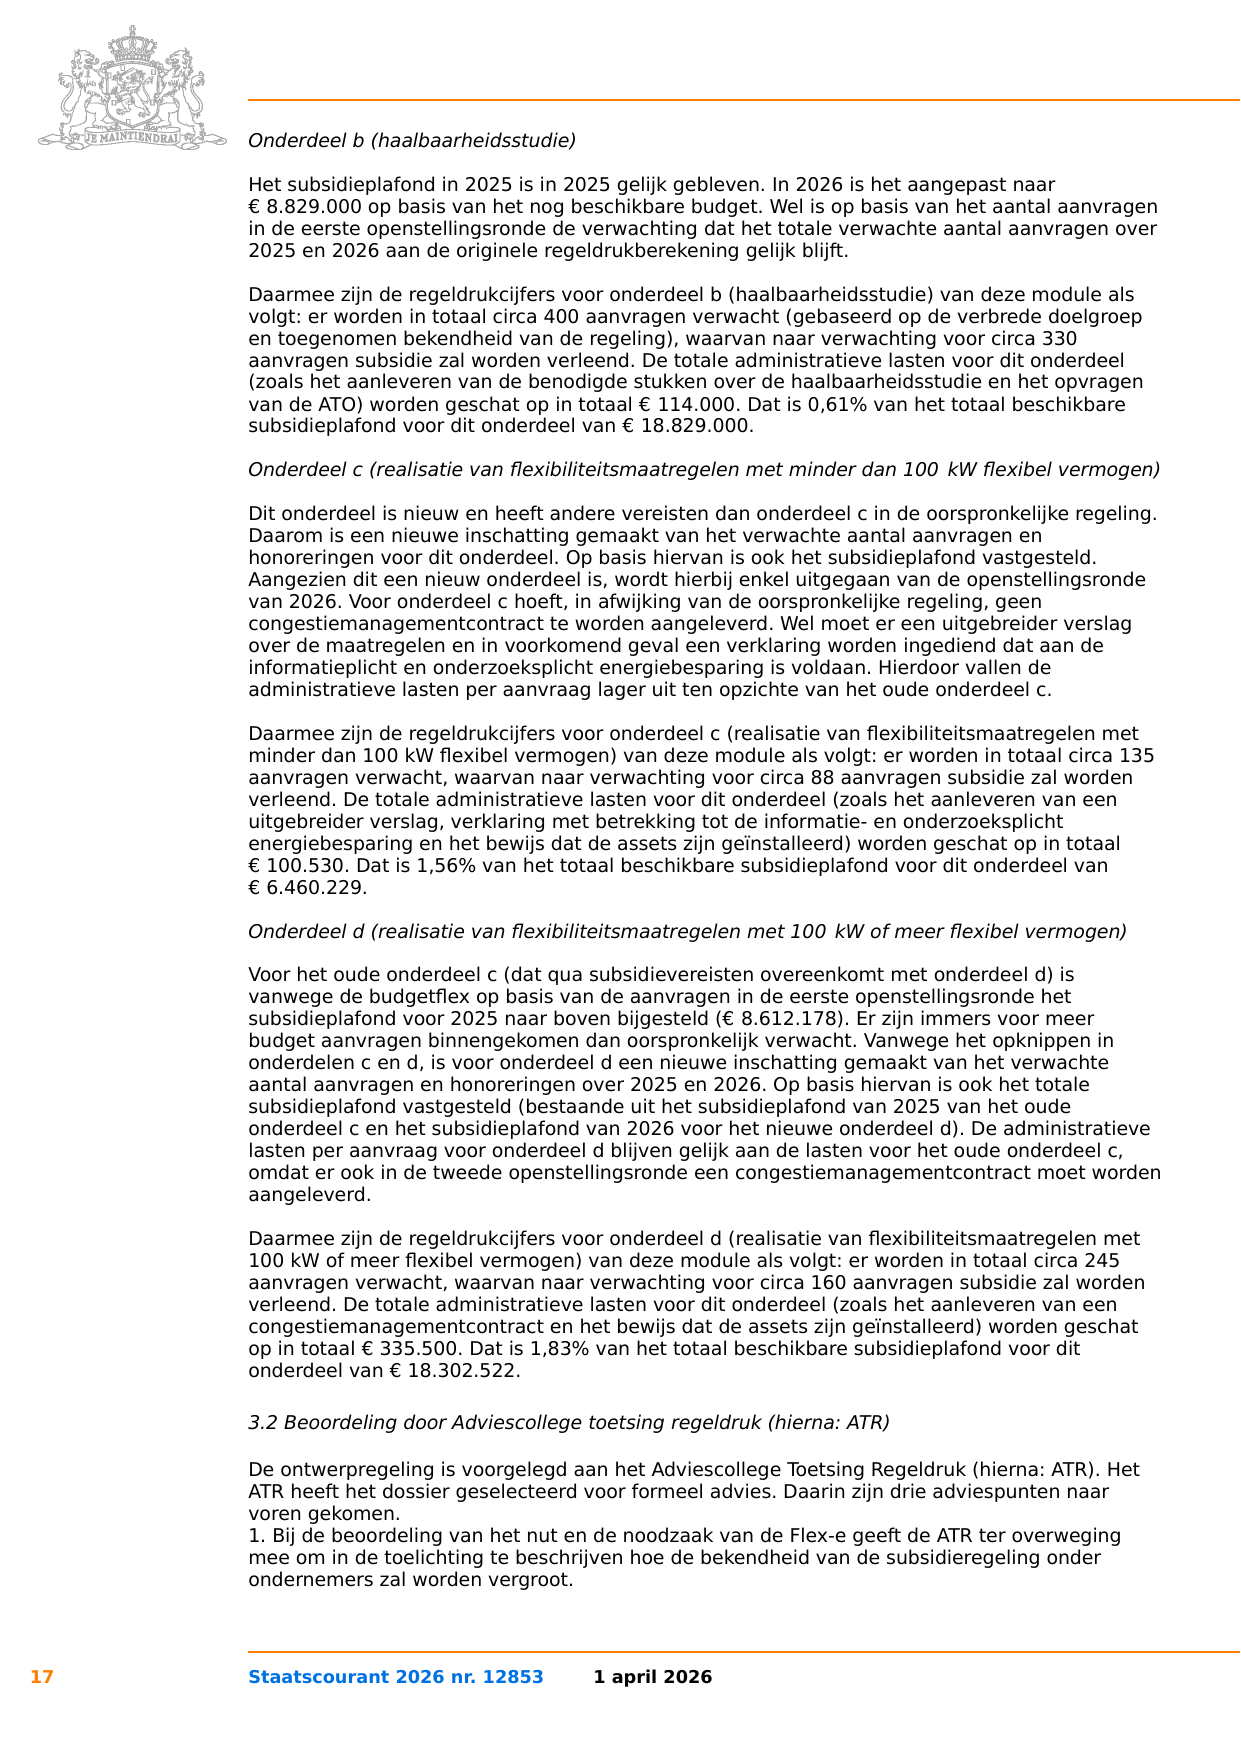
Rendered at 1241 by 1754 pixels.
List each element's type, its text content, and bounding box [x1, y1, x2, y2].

text Dit onderdeel is nieuw en heeft andere vereisten dan onderdeel c in de oorspronkelijke regeling. Daarom is een nieuwe inschatting gemaakt van het verwachte aantal aanvragen en honoreringen voor dit onderdeel. Op basis hiervan is ook het subsidieplafond vastgesteld. Aangezien dit een nieuw onderdeel is, wordt hierbij enkel uitgegaan van de openstellingsronde van 2026. Voor onderdeel c hoeft, in afwijking van de oorspronkelijke regeling, geen congestiemanagementcontract te worden aangeleverd. Wel moet er een uitgebreider verslag over de maatregelen en in voorkomend geval een verklaring worden ingediend dat aan de informatieplicht en onderzoeksplicht energiebesparing is voldaan. Hierdoor vallen de administratieve lasten per aanvraag lager uit ten opzichte van het oude onderdeel c. [248, 503, 1163, 701]
text Het subsidieplafond in 2025 is in 2025 gelijk gebleven. In 2026 is het aangepast naar € 8.829.000 op basis van het nog beschikbare budget. Wel is op basis van het aantal aanvragen in de eerste openstellingsronde de verwachting dat het totale verwachte aantal aanvragen over 2025 en 2026 aan de originele regeldrukberekening gelijk blijft. [248, 174, 1163, 262]
text Voor het oude onderdeel c (dat qua subsidievereisten overeenkomt met onderdeel d) is vanwege de budgetflex op basis van de aanvragen in de eerste openstellingsronde het subsidieplafond voor 2025 naar boven bijgesteld (€ 8.612.178). Er zijn immers voor meer budget aanvragen binnengekomen dan oorspronkelijk verwacht. Vanwege het opknippen in onderdelen c en d, is voor onderdeel d een nieuwe inschatting gemaakt van het verwachte aantal aanvragen en honoreringen over 2025 en 2026. Op basis hiervan is ook het totale subsidieplafond vastgesteld (bestaande uit het subsidieplafond van 2025 van het oude onderdeel c en het subsidieplafond van 2026 voor het nieuwe onderdeel d). De administratieve lasten per aanvraag voor onderdeel d blijven gelijk aan de lasten voor het oude onderdeel c, omdat er ook in de tweede openstellingsronde een congestiemanagementcontract moet worden aangeleverd. [248, 964, 1163, 1206]
subtitle Onderdeel b (haalbaarheidsstudie) [248, 130, 1163, 152]
text Daarmee zijn de regeldrukcijfers voor onderdeel d (realisatie van flexibiliteitsmaatregelen met 100 kW of meer flexibel vermogen) van deze module als volgt: er worden in totaal circa 245 aanvragen verwacht, waarvan naar verwachting voor circa 160 aanvragen subsidie zal worden verleend. De totale administratieve lasten voor dit onderdeel (zoals het aanleveren van een congestiemanagementcontract en het bewijs dat de assets zijn geïnstalleerd) worden geschat op in totaal € 335.500. Dat is 1,83% van het totaal beschikbare subsidieplafond voor dit onderdeel van € 18.302.522. [248, 1228, 1163, 1382]
text Daarmee zijn de regeldrukcijfers voor onderdeel c (realisatie van flexibiliteitsmaatregelen met minder dan 100 kW flexibel vermogen) van deze module als volgt: er worden in totaal circa 135 aanvragen verwacht, waarvan naar verwachting voor circa 88 aanvragen subsidie zal worden verleend. De totale administratieve lasten voor dit onderdeel (zoals het aanleveren van een uitgebreider verslag, verklaring met betrekking tot de informatie- en onderzoeksplicht energiebesparing en het bewijs dat de assets zijn geïnstalleerd) worden geschat op in totaal € 100.530. Dat is 1,56% van het totaal beschikbare subsidieplafond voor dit onderdeel van € 6.460.229. [248, 723, 1163, 899]
subtitle Onderdeel d (realisatie van flexibiliteitsmaatregelen met 100 kW of meer flexibel vermogen) [248, 921, 1163, 942]
text Daarmee zijn de regeldrukcijfers voor onderdeel b (haalbaarheidsstudie) van deze module als volgt: er worden in totaal circa 400 aanvragen verwacht (gebaseerd op de verbrede doelgroep en toegenomen bekendheid van de regeling), waarvan naar verwachting voor circa 330 aanvragen subsidie zal worden verleend. De totale administratieve lasten voor dit onderdeel (zoals het aanleveren van de benodigde stukken over de haalbaarheidsstudie en het opvragen van de ATO) worden geschat op in totaal € 114.000. Dat is 0,61% van het totaal beschikbare subsidieplafond voor dit onderdeel van € 18.829.000. [248, 283, 1163, 437]
picture [38, 25, 227, 150]
text 1. Bij de beoordeling van het nut en de noodzaak van de Flex-e geeft de ATR ter overweging mee om in de toelichting te beschrijven hoe de bekendheid van de subsidieregeling onder ondernemers zal worden vergroot. [248, 1525, 1163, 1591]
subtitle Onderdeel c (realisatie van flexibiliteitsmaatregelen met minder dan 100 kW flexibel vermogen) [248, 459, 1163, 481]
subtitle 3.2 Beoordeling door Adviescollege toetsing regeldruk (hierna: ATR) [248, 1412, 1163, 1434]
text De ontwerpregeling is voorgelegd aan het Adviescollege Toetsing Regeldruk (hierna: ATR). Het ATR heeft het dossier geselecteerd voor formeel advies. Daarin zijn drie adviespunten naar voren gekomen. [248, 1459, 1163, 1525]
